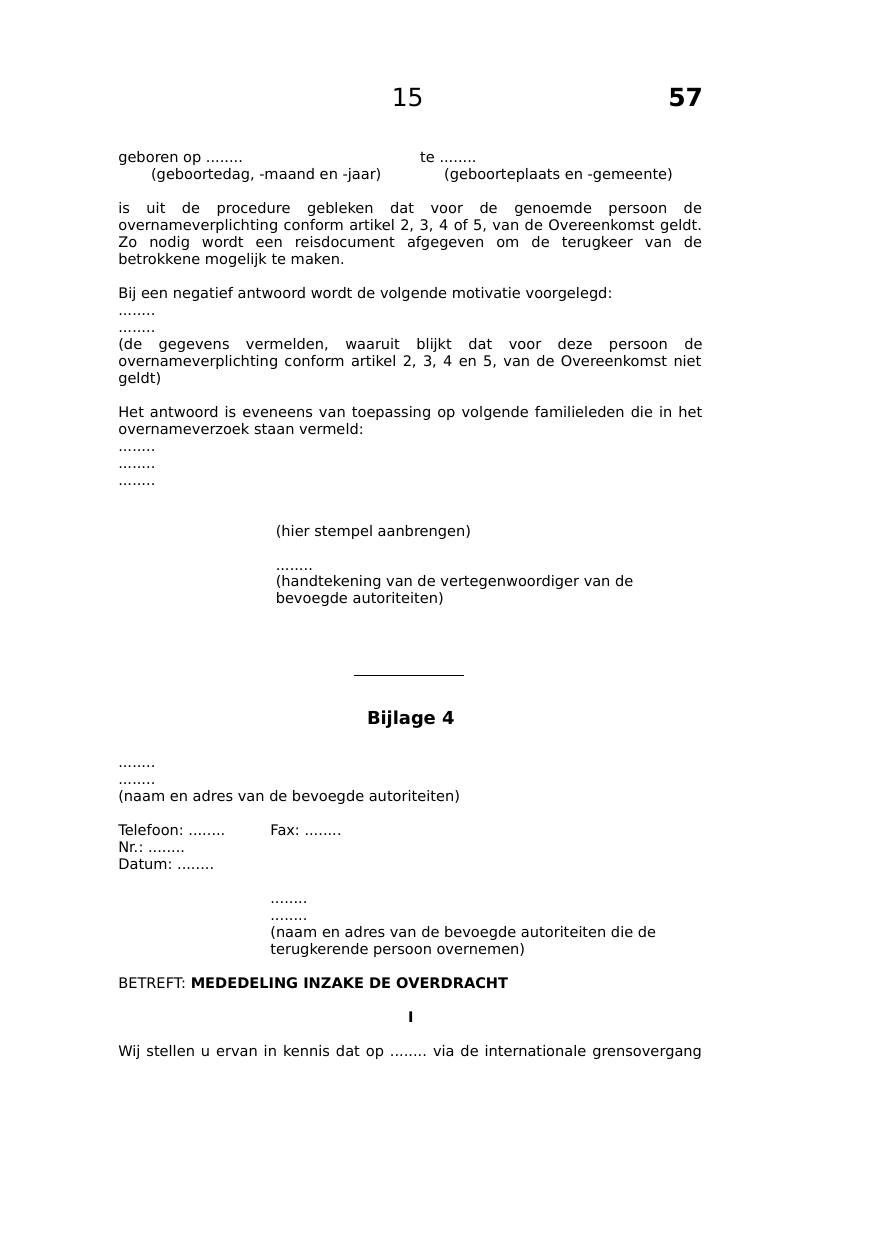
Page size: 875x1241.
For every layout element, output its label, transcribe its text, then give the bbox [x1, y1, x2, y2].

table_cell (handtekening van de vertegenwoordiger van de bevoegde autoriteiten) [270, 573, 703, 607]
table_cell [410, 822, 703, 839]
table_cell [558, 489, 703, 505]
table_cell [118, 183, 270, 200]
table_cell [270, 387, 414, 403]
table_cell [118, 556, 270, 573]
table_cell [414, 268, 558, 285]
table_cell [270, 183, 414, 200]
table_cell [118, 489, 270, 505]
table_cell [118, 539, 270, 556]
table_cell (naam en adres van de bevoegde autoriteiten) [118, 788, 703, 805]
table_cell [558, 132, 703, 149]
subtitle Bijlage 4 [118, 708, 703, 729]
table_cell ........ [118, 455, 703, 471]
table_cell [270, 505, 414, 522]
table_cell (hier stempel aanbrengen) [270, 523, 703, 539]
table_cell [118, 573, 270, 607]
table_cell [118, 805, 264, 822]
table_cell Telefoon: ........ [118, 822, 264, 839]
table_cell [414, 387, 558, 403]
table_cell BETREFT: MEDEDELING INZAKE DE OVERDRACHT [118, 975, 703, 991]
table_cell [410, 1025, 557, 1042]
table_cell geboren op ........ [118, 149, 414, 166]
table_cell [557, 958, 703, 974]
table_cell [557, 805, 703, 822]
table_cell [270, 268, 414, 285]
table_cell [118, 387, 270, 403]
table_cell [414, 505, 558, 522]
table_cell [118, 1025, 264, 1042]
table_cell [558, 505, 703, 522]
table_cell ........ [264, 907, 703, 923]
table_cell [264, 991, 410, 1008]
table_cell [264, 805, 410, 822]
table_cell [264, 958, 410, 974]
table_cell [410, 805, 557, 822]
table_cell [557, 1025, 703, 1042]
table_cell ........ [118, 471, 703, 488]
table_cell ........ [118, 438, 703, 454]
table_cell [557, 991, 703, 1008]
table_cell [558, 183, 703, 200]
table_cell Datum: ........ [118, 856, 703, 873]
table_cell [270, 489, 414, 505]
table_cell Het antwoord is eveneens van toepassing op volgende familieleden die in het overnameverzoek staan vermeld: [118, 404, 703, 437]
table_cell [118, 268, 270, 285]
table_cell [118, 991, 264, 1008]
table_cell ........ [118, 302, 703, 319]
table_cell [414, 132, 558, 149]
table_cell [410, 873, 557, 889]
table_cell [118, 132, 270, 149]
table_cell [410, 991, 557, 1008]
table_cell [414, 489, 558, 505]
table_cell [558, 268, 703, 285]
table_cell Fax: ........ [264, 822, 410, 839]
table_cell [410, 958, 557, 974]
table_cell [558, 387, 703, 403]
table_cell [414, 183, 558, 200]
table_cell (geboorteplaats en -gemeente) [414, 166, 703, 183]
table_cell [557, 873, 703, 889]
table_cell [264, 1025, 410, 1042]
table_cell [118, 890, 264, 907]
table_cell I [118, 1009, 703, 1025]
table_cell ........ [118, 771, 703, 788]
table_header ........ [118, 754, 703, 771]
table_cell [270, 132, 414, 149]
table_cell Bij een negatief antwoord wordt de volgende motivatie voorgelegd: [118, 285, 703, 302]
table_cell ........ [118, 319, 703, 336]
table_cell te ........ [414, 149, 703, 166]
table_cell [118, 907, 264, 923]
table_cell (geboortedag, -maand en -jaar) [118, 166, 414, 183]
table_cell ........ [264, 890, 703, 907]
table_cell Nr.: ........ [118, 839, 703, 856]
table_cell [118, 873, 264, 889]
table_cell Wij stellen u ervan in kennis dat op ........ via de internationale grensovergang [118, 1043, 703, 1059]
table_cell [118, 924, 264, 957]
table_cell [118, 523, 270, 539]
table_cell [118, 505, 270, 522]
table_cell [264, 873, 410, 889]
table_cell (naam en adres van de bevoegde autoriteiten die de terugkerende persoon overnemen) [264, 924, 703, 957]
table_cell ........ [270, 556, 703, 573]
table_cell is uit de procedure gebleken dat voor de genoemde persoon de overnameverplichting conform artikel 2, 3, 4 of 5, van de Overeenkomst geldt. Zo nodig wordt een reisdocument afgegeven om de terugkeer van de betrokkene mogelijk te maken. [118, 200, 703, 268]
table_cell (de gegevens vermelden, waaruit blijkt dat voor deze persoon de overnameverplichting conform artikel 2, 3, 4 en 5, van de Overeenkomst niet geldt) [118, 336, 703, 387]
table_cell [270, 539, 703, 556]
table_cell [118, 958, 264, 974]
